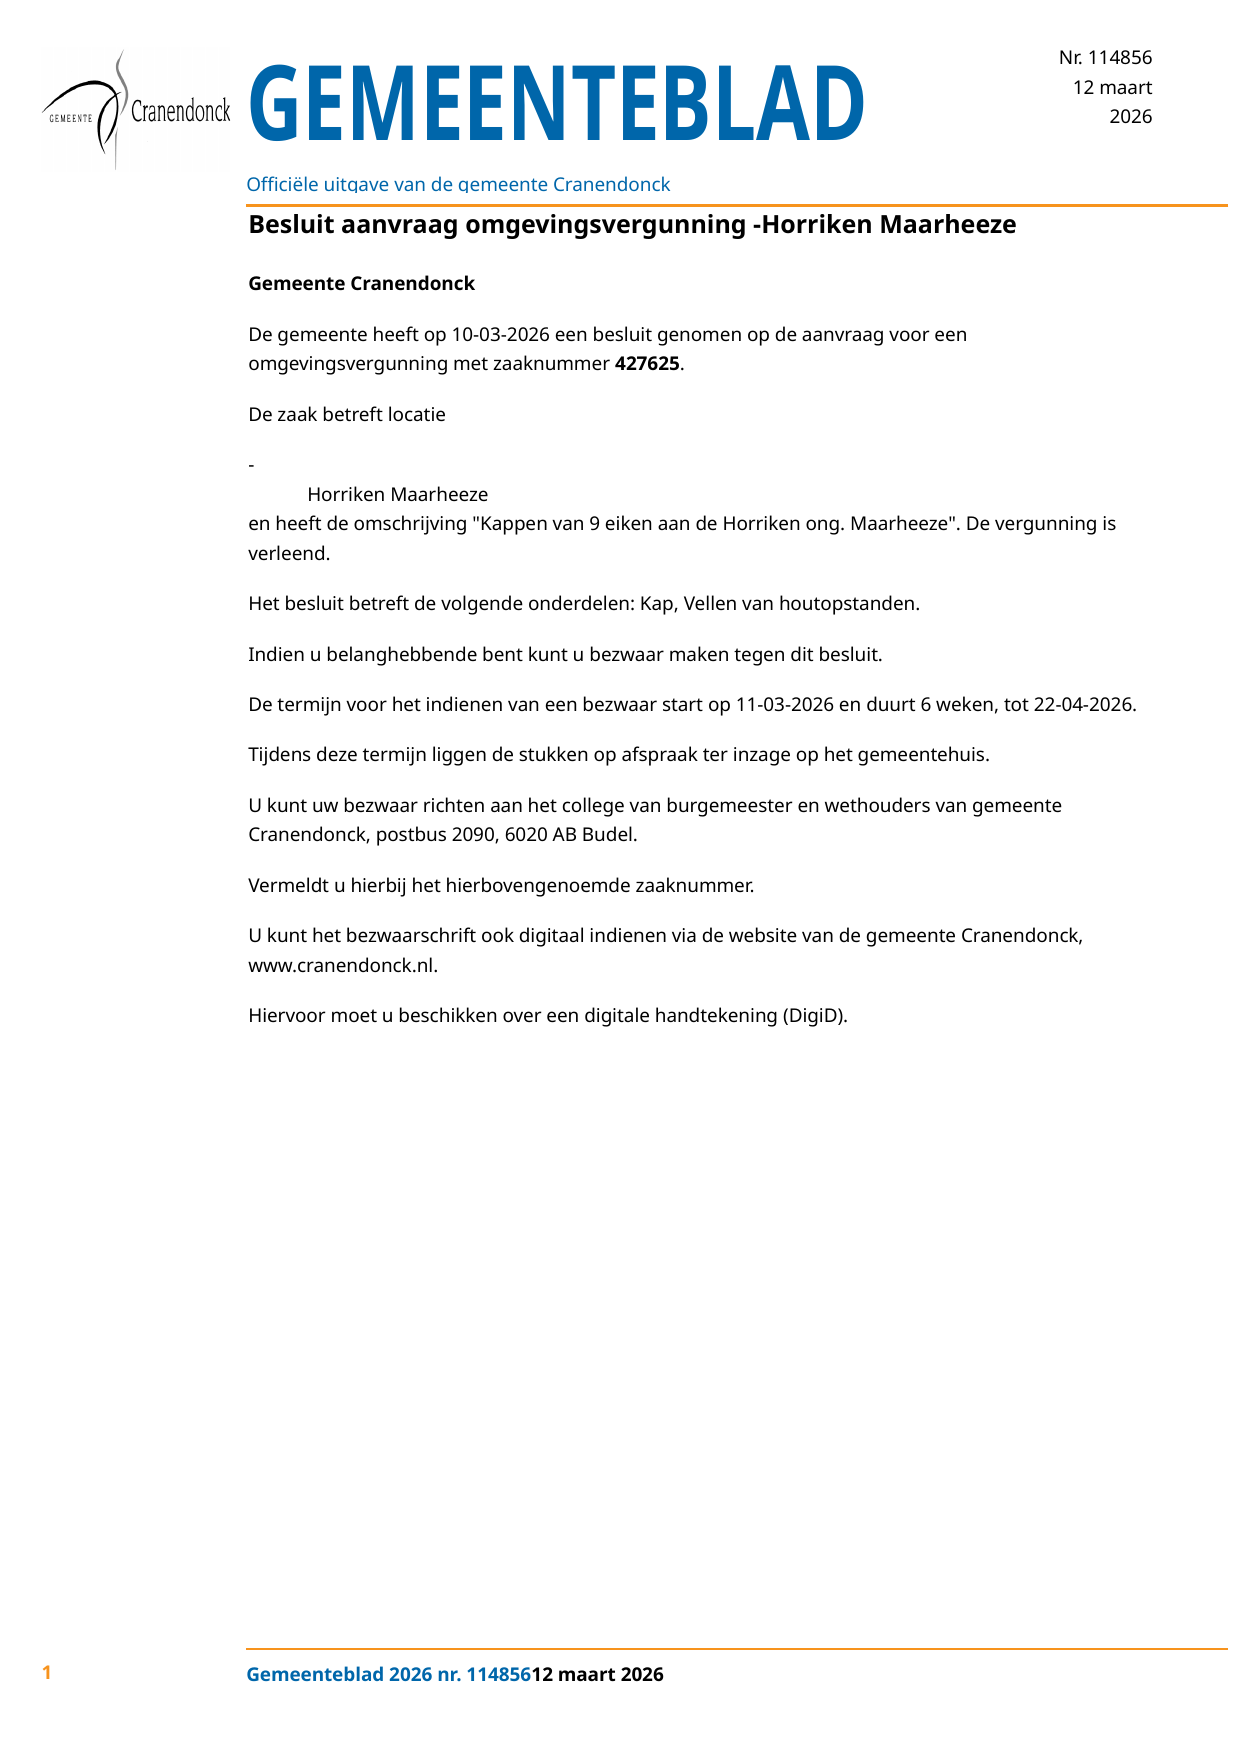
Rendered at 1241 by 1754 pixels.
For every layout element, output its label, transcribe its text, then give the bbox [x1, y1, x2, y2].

text De termijn voor het indienen van een bezwaar start op 11-03-2026 en duurt 6 weken, tot 22-04-2026. [248, 691, 1152, 717]
text Hiervoor moet u beschikken over een digitale handtekening (DigiD). [248, 1002, 1152, 1028]
text Gemeente Cranendonck [248, 270, 1152, 296]
text Tijdens deze termijn liggen de stukken op afspraak ter inzage op het gemeentehuis. [248, 742, 1152, 767]
text Vermeldt u hierbij het hierbovengenoemde zaaknummer. [248, 872, 1152, 898]
text De zaak betreft locatie [248, 401, 1152, 426]
text U kunt uw bezwaar richten aan het college van burgemeester en wethouders van gemeente Cranendonck, postbus 2090, 6020 AB Budel. [248, 792, 1152, 847]
text en heeft de omschrijving "Kappen van 9 eiken aan de Horriken ong. Maarheeze". De vergunning is verleend. [248, 510, 1152, 566]
text U kunt het bezwaarschrift ook digitaal indienen via de website van de gemeente Cranendonck, www.cranendonck.nl. [248, 922, 1152, 978]
text Het besluit betreft de volgende onderdelen: Kap, Vellen van houtopstanden. [248, 590, 1152, 616]
picture [41, 47, 231, 172]
text De gemeente heeft op 10-03-2026 een besluit genomen op de aanvraag voor een omgevingsvergunning met zaaknummer 427625. [248, 321, 1152, 376]
text Besluit aanvraag omgevingsvergunning -Horriken Maarheeze [248, 207, 1152, 241]
list Horriken Maarheeze [248, 481, 1152, 506]
text Indien u belanghebbende bent kunt u bezwaar maken tegen dit besluit. [248, 641, 1152, 666]
